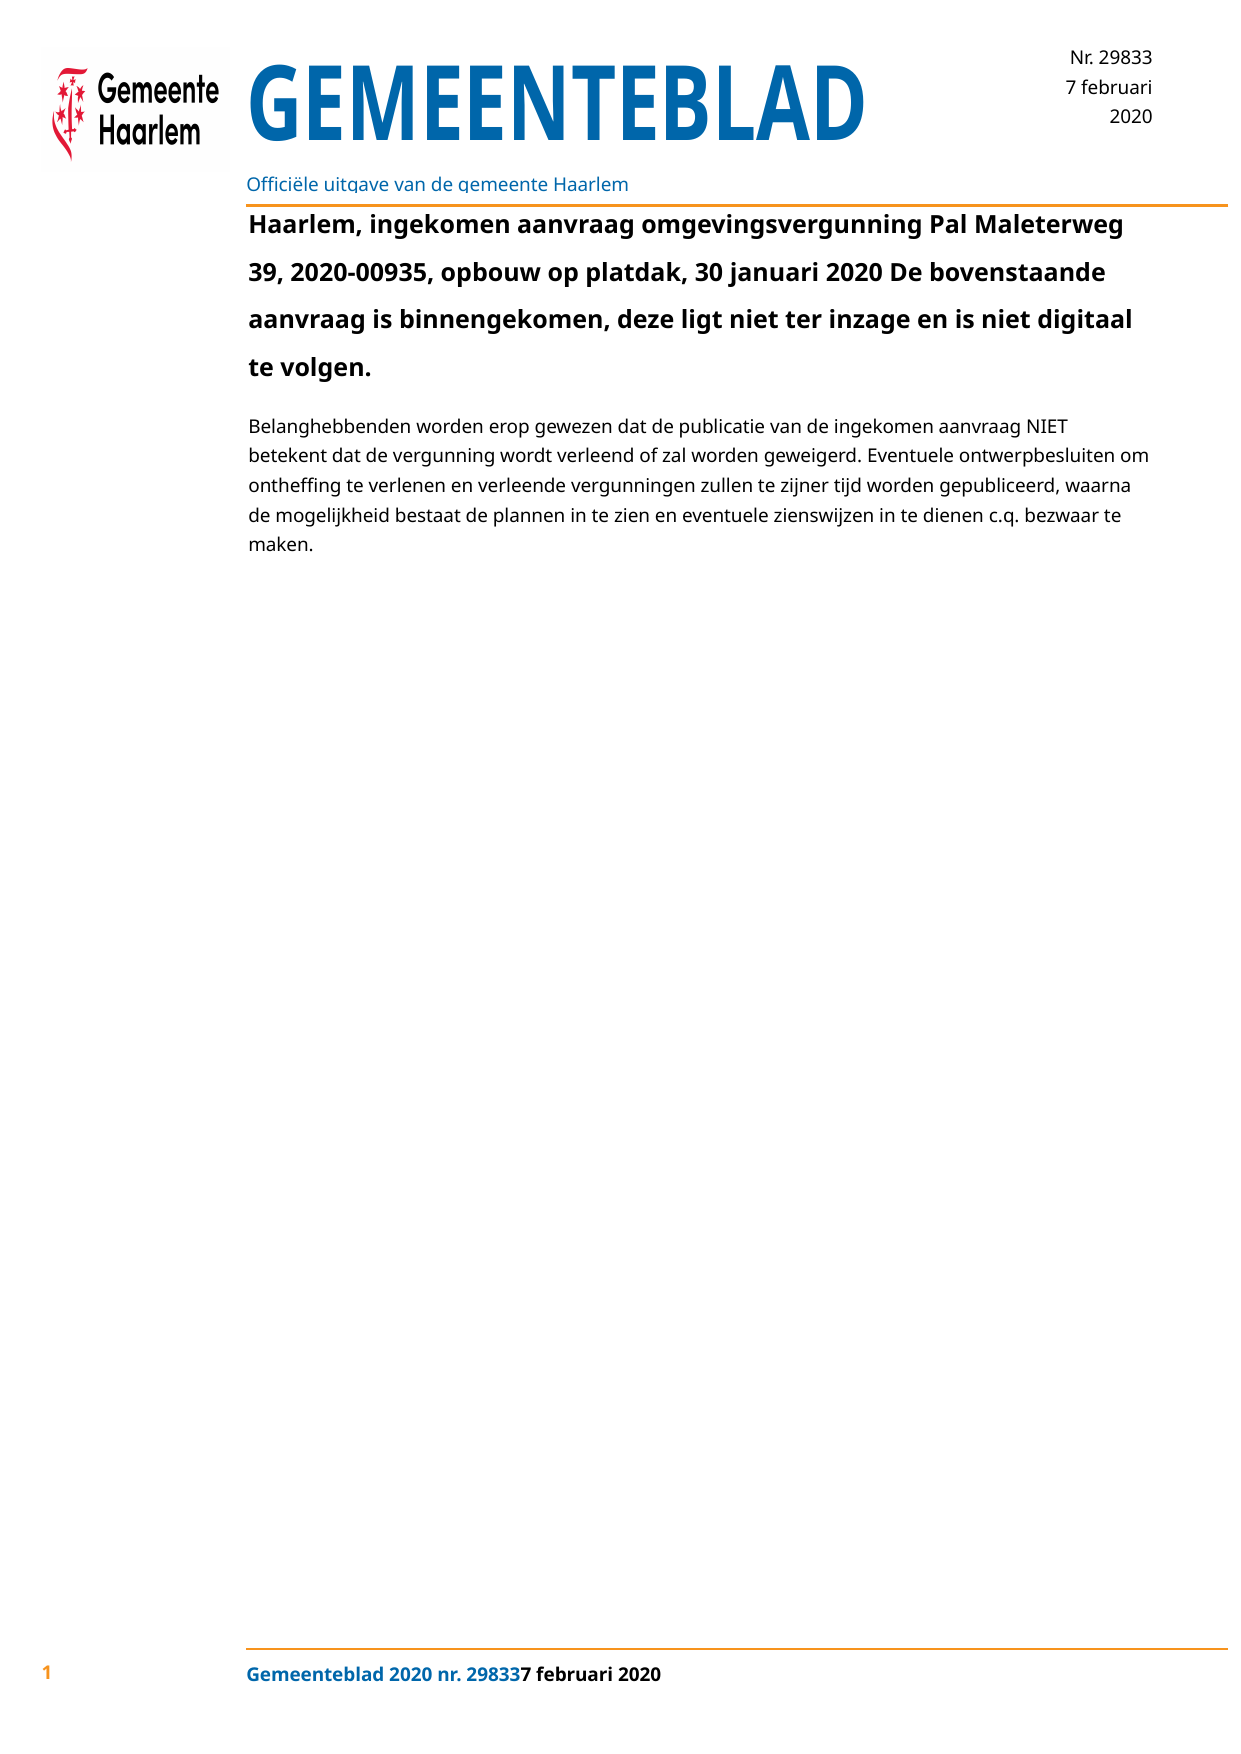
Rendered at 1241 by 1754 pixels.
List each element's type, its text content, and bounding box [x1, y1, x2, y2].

text Haarlem, ingekomen aanvraag omgevingsvergunning Pal Maleterweg 39, 2020-00935, opbouw op platdak, 30 januari 2020 De bovenstaande aanvraag is binnengekomen, deze ligt niet ter inzage en is niet digitaal te volgen. [248, 207, 1152, 384]
picture [41, 47, 231, 172]
text Belanghebbenden worden erop gewezen dat de publicatie van de ingekomen aanvraag NIET betekent dat de vergunning wordt verleend of zal worden geweigerd. Eventuele ontwerpbesluiten om ontheffing te verlenen en verleende vergunningen zullen te zijner tijd worden gepubliceerd, waarna de mogelijkheid bestaat de plannen in te zien en eventuele zienswijzen in te dienen c.q. bezwaar te maken. [248, 413, 1152, 557]
